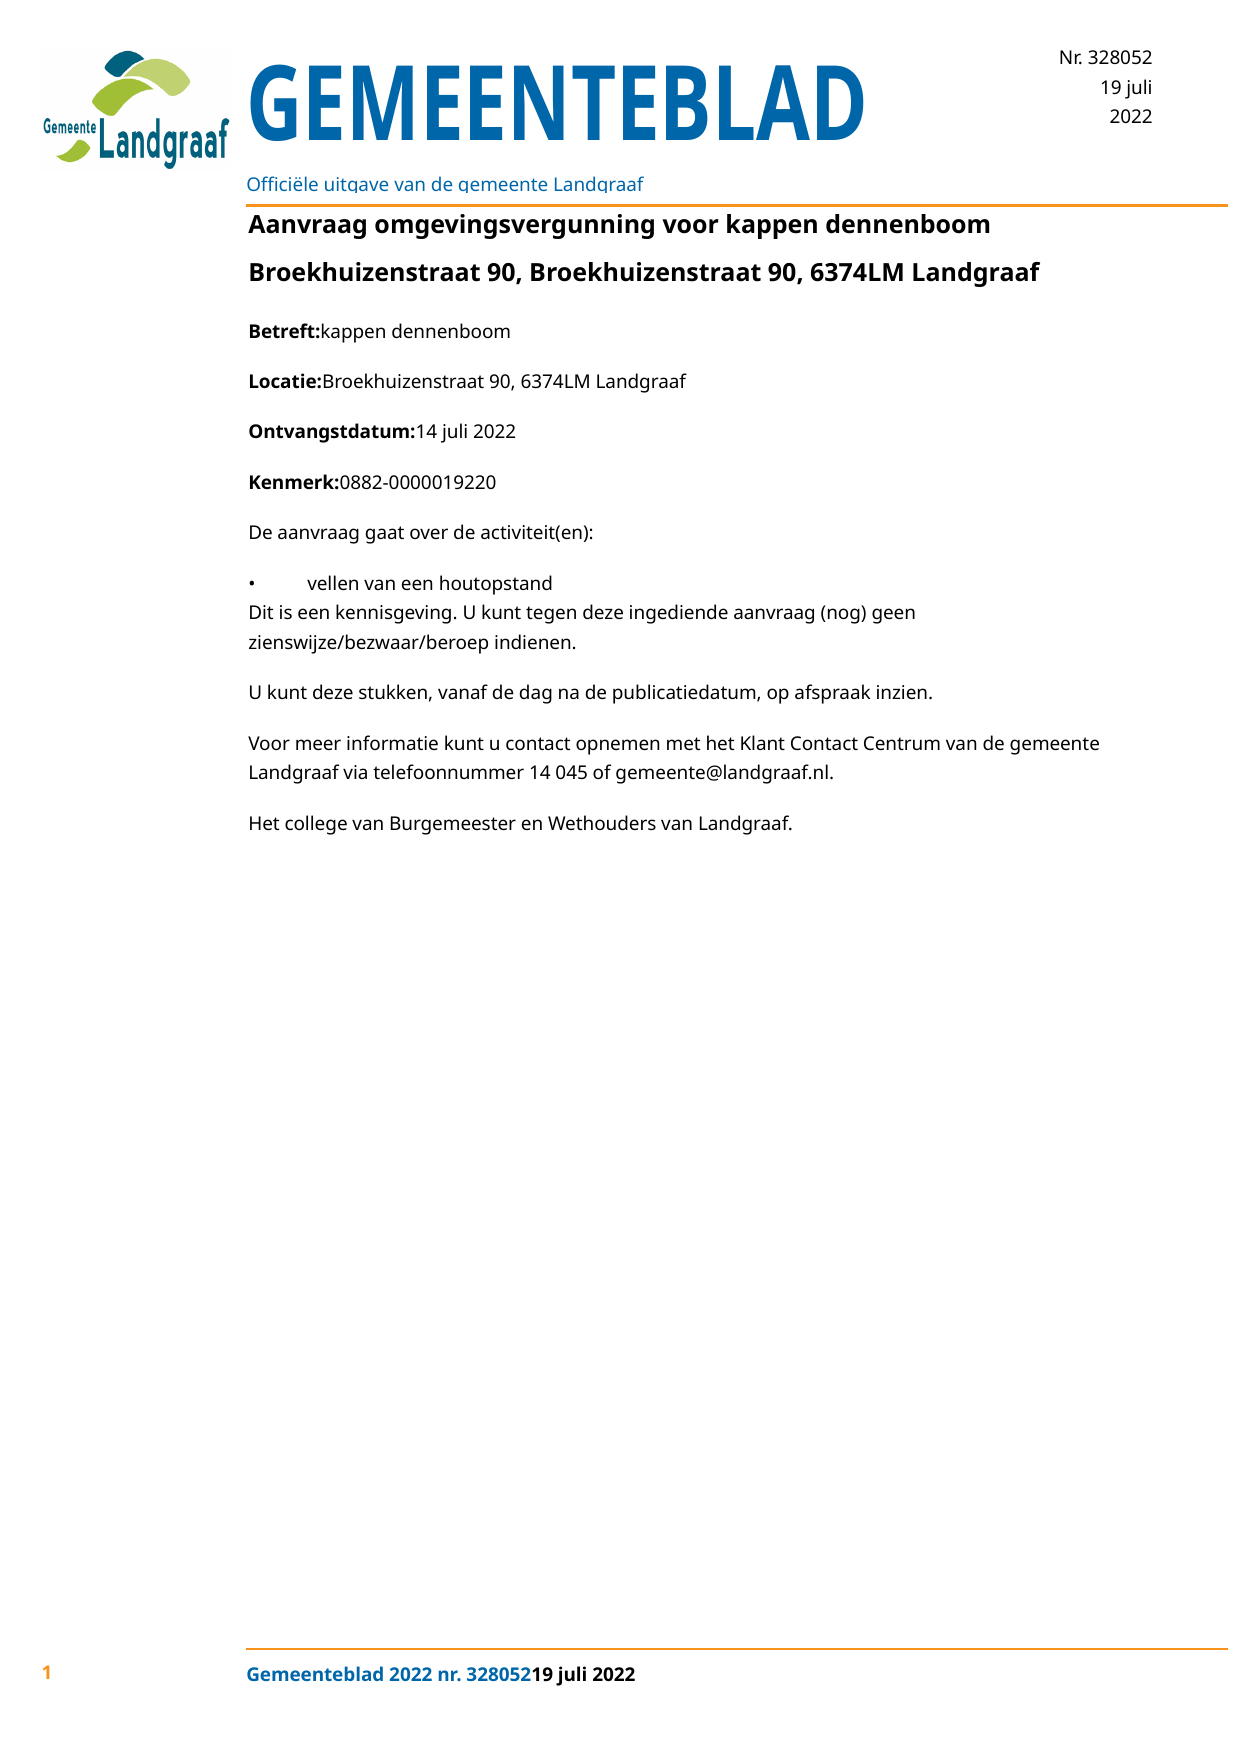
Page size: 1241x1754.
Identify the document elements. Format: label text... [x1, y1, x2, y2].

text Aanvraag omgevingsvergunning voor kappen dennenboom Broekhuizenstraat 90, Broekhuizenstraat 90, 6374LM Landgraaf [248, 207, 1152, 288]
text Kenmerk:0882-0000019220 [248, 469, 1152, 495]
text Dit is een kennisgeving. U kunt tegen deze ingediende aanvraag (nog) geen zienswijze/bezwaar/beroep indienen. [248, 599, 1152, 655]
text De aanvraag gaat over de activiteit(en): [248, 519, 1152, 545]
text Ontvangstdatum:14 juli 2022 [248, 419, 1152, 444]
text Het college van Burgemeester en Wethouders van Landgraaf. [248, 810, 1152, 836]
text Locatie:Broekhuizenstraat 90, 6374LM Landgraaf [248, 368, 1152, 394]
list vellen van een houtopstand [248, 570, 1152, 596]
text Voor meer informatie kunt u contact opnemen met het Klant Contact Centrum van de gemeente Landgraaf via telefoonnummer 14 045 of gemeente@landgraaf.nl. [248, 730, 1152, 785]
picture [41, 47, 231, 172]
text U kunt deze stukken, vanaf de dag na de publicatiedatum, op afspraak inzien. [248, 679, 1152, 705]
text Betreft:kappen dennenboom [248, 318, 1152, 344]
